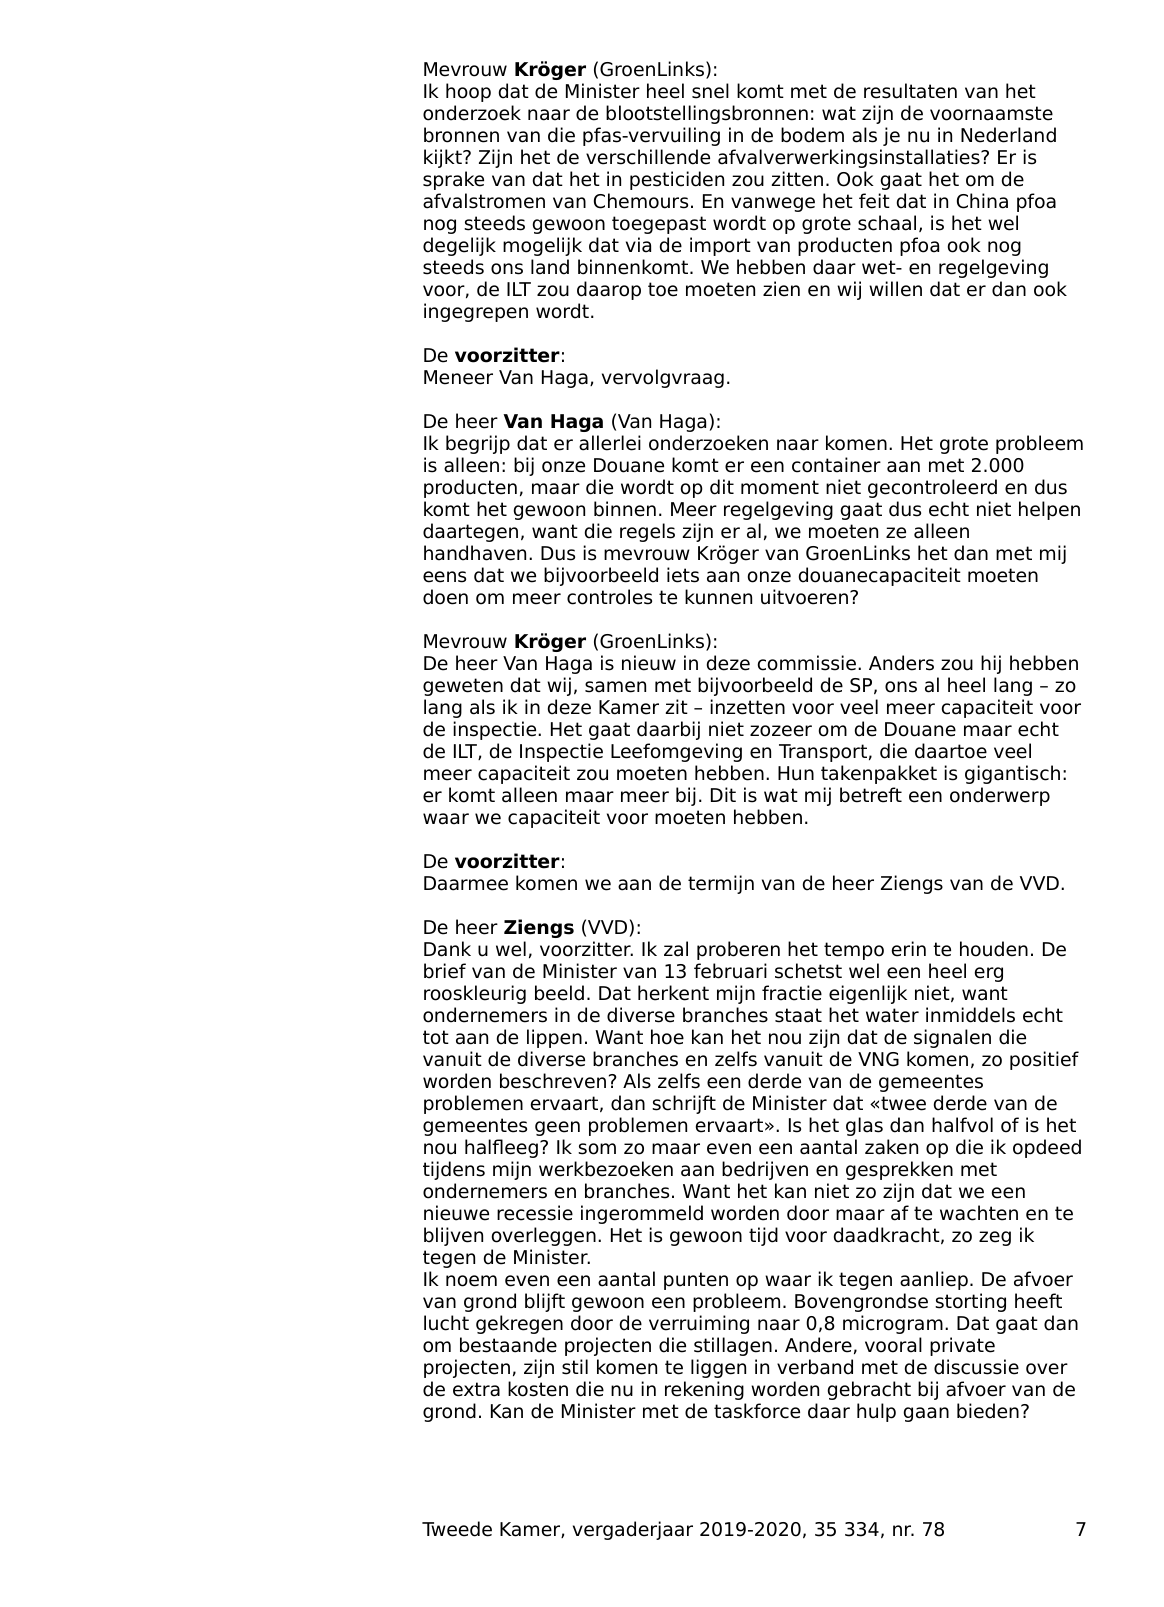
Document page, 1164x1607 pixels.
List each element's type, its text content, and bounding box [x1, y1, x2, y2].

text Meneer Van Haga, vervolgvraag. [422, 367, 1087, 389]
text De heer Ziengs (VVD): [422, 917, 1087, 939]
text Ik begrijp dat er allerlei onderzoeken naar komen. Het grote probleem is alleen: bij onze Douane komt er een container aan met 2.000 producten, maar die wordt op dit moment niet gecontroleerd en dus komt het gewoon binnen. Meer regelgeving gaat dus echt niet helpen daartegen, want die regels zijn er al, we moeten ze alleen handhaven. Dus is mevrouw Kröger van GroenLinks het dan met mij eens dat we bijvoorbeeld iets aan onze douanecapaciteit moeten doen om meer controles te kunnen uitvoeren? [422, 433, 1087, 609]
text Mevrouw Kröger (GroenLinks): [422, 59, 1087, 81]
text De heer Van Haga is nieuw in deze commissie. Anders zou hij hebben geweten dat wij, samen met bijvoorbeeld de SP, ons al heel lang – zo lang als ik in deze Kamer zit – inzetten voor veel meer capaciteit voor de inspectie. Het gaat daarbij niet zozeer om de Douane maar echt de ILT, de Inspectie Leefomgeving en Transport, die daartoe veel meer capaciteit zou moeten hebben. Hun takenpakket is gigantisch: er komt alleen maar meer bij. Dit is wat mij betreft een onderwerp waar we capaciteit voor moeten hebben. [422, 653, 1087, 829]
text Ik noem even een aantal punten op waar ik tegen aanliep. De afvoer van grond blijft gewoon een probleem. Bovengrondse storting heeft lucht gekregen door de verruiming naar 0,8 microgram. Dat gaat dan om bestaande projecten die stillagen. Andere, vooral private projecten, zijn stil komen te liggen in verband met de discussie over de extra kosten die nu in rekening worden gebracht bij afvoer van de grond. Kan de Minister met de taskforce daar hulp gaan bieden? [422, 1269, 1087, 1423]
text De heer Van Haga (Van Haga): [422, 411, 1087, 433]
text Ik hoop dat de Minister heel snel komt met de resultaten van het onderzoek naar de blootstellingsbronnen: wat zijn de voornaamste bronnen van die pfas-vervuiling in de bodem als je nu in Nederland kijkt? Zijn het de verschillende afvalverwerkingsinstallaties? Er is sprake van dat het in pesticiden zou zitten. Ook gaat het om de afvalstromen van Chemours. En vanwege het feit dat in China pfoa nog steeds gewoon toegepast wordt op grote schaal, is het wel degelijk mogelijk dat via de import van producten pfoa ook nog steeds ons land binnenkomt. We hebben daar wet- en regelgeving voor, de ILT zou daarop toe moeten zien en wij willen dat er dan ook ingegrepen wordt. [422, 81, 1087, 323]
text De voorzitter: [422, 345, 1087, 367]
text Mevrouw Kröger (GroenLinks): [422, 631, 1087, 653]
text Daarmee komen we aan de termijn van de heer Ziengs van de VVD. [422, 873, 1087, 895]
text De voorzitter: [422, 851, 1087, 873]
text Dank u wel, voorzitter. Ik zal proberen het tempo erin te houden. De brief van de Minister van 13 februari schetst wel een heel erg rooskleurig beeld. Dat herkent mijn fractie eigenlijk niet, want ondernemers in de diverse branches staat het water inmiddels echt tot aan de lippen. Want hoe kan het nou zijn dat de signalen die vanuit de diverse branches en zelfs vanuit de VNG komen, zo positief worden beschreven? Als zelfs een derde van de gemeentes problemen ervaart, dan schrijft de Minister dat «twee derde van de gemeentes geen problemen ervaart». Is het glas dan halfvol of is het nou halfleeg? Ik som zo maar even een aantal zaken op die ik opdeed tijdens mijn werkbezoeken aan bedrijven en gesprekken met ondernemers en branches. Want het kan niet zo zijn dat we een nieuwe recessie ingerommeld worden door maar af te wachten en te blijven overleggen. Het is gewoon tijd voor daadkracht, zo zeg ik tegen de Minister. [422, 939, 1087, 1269]
